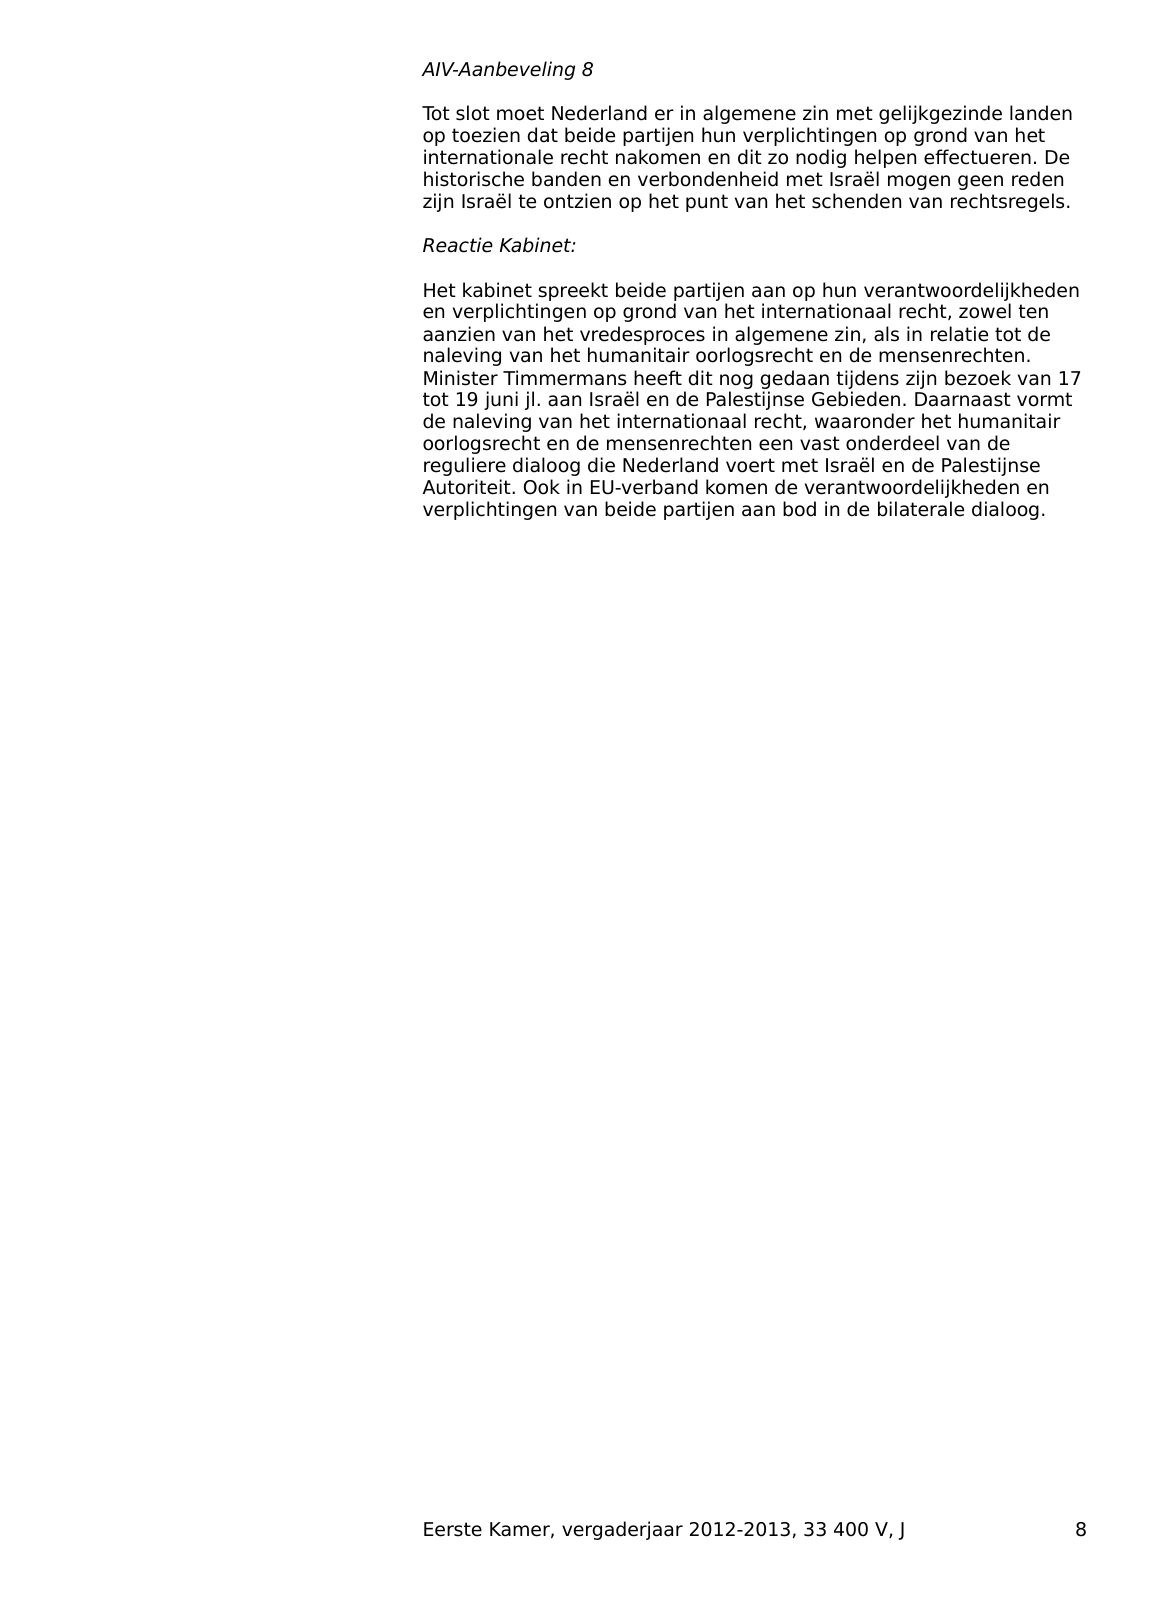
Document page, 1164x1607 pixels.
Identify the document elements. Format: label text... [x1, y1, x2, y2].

text Het kabinet spreekt beide partijen aan op hun verantwoordelijkheden en verplichtingen op grond van het internationaal recht, zowel ten aanzien van het vredesproces in algemene zin, als in relatie tot de naleving van het humanitair oorlogsrecht en de mensenrechten. Minister Timmermans heeft dit nog gedaan tijdens zijn bezoek van 17 tot 19 juni jl. aan Israël en de Palestijnse Gebieden. Daarnaast vormt de naleving van het internationaal recht, waaronder het humanitair oorlogsrecht en de mensenrechten een vast onderdeel van de reguliere dialoog die Nederland voert met Israël en de Palestijnse Autoriteit. Ook in EU-verband komen de verantwoordelijkheden en verplichtingen van beide partijen aan bod in de bilaterale dialoog. [422, 279, 1087, 521]
subtitle AIV-Aanbeveling 8 [422, 59, 1087, 81]
subtitle Reactie Kabinet: [422, 235, 1087, 257]
text Tot slot moet Nederland er in algemene zin met gelijkgezinde landen op toezien dat beide partijen hun verplichtingen op grond van het internationale recht nakomen en dit zo nodig helpen effectueren. De historische banden en verbondenheid met Israël mogen geen reden zijn Israël te ontzien op het punt van het schenden van rechtsregels. [422, 103, 1087, 213]
